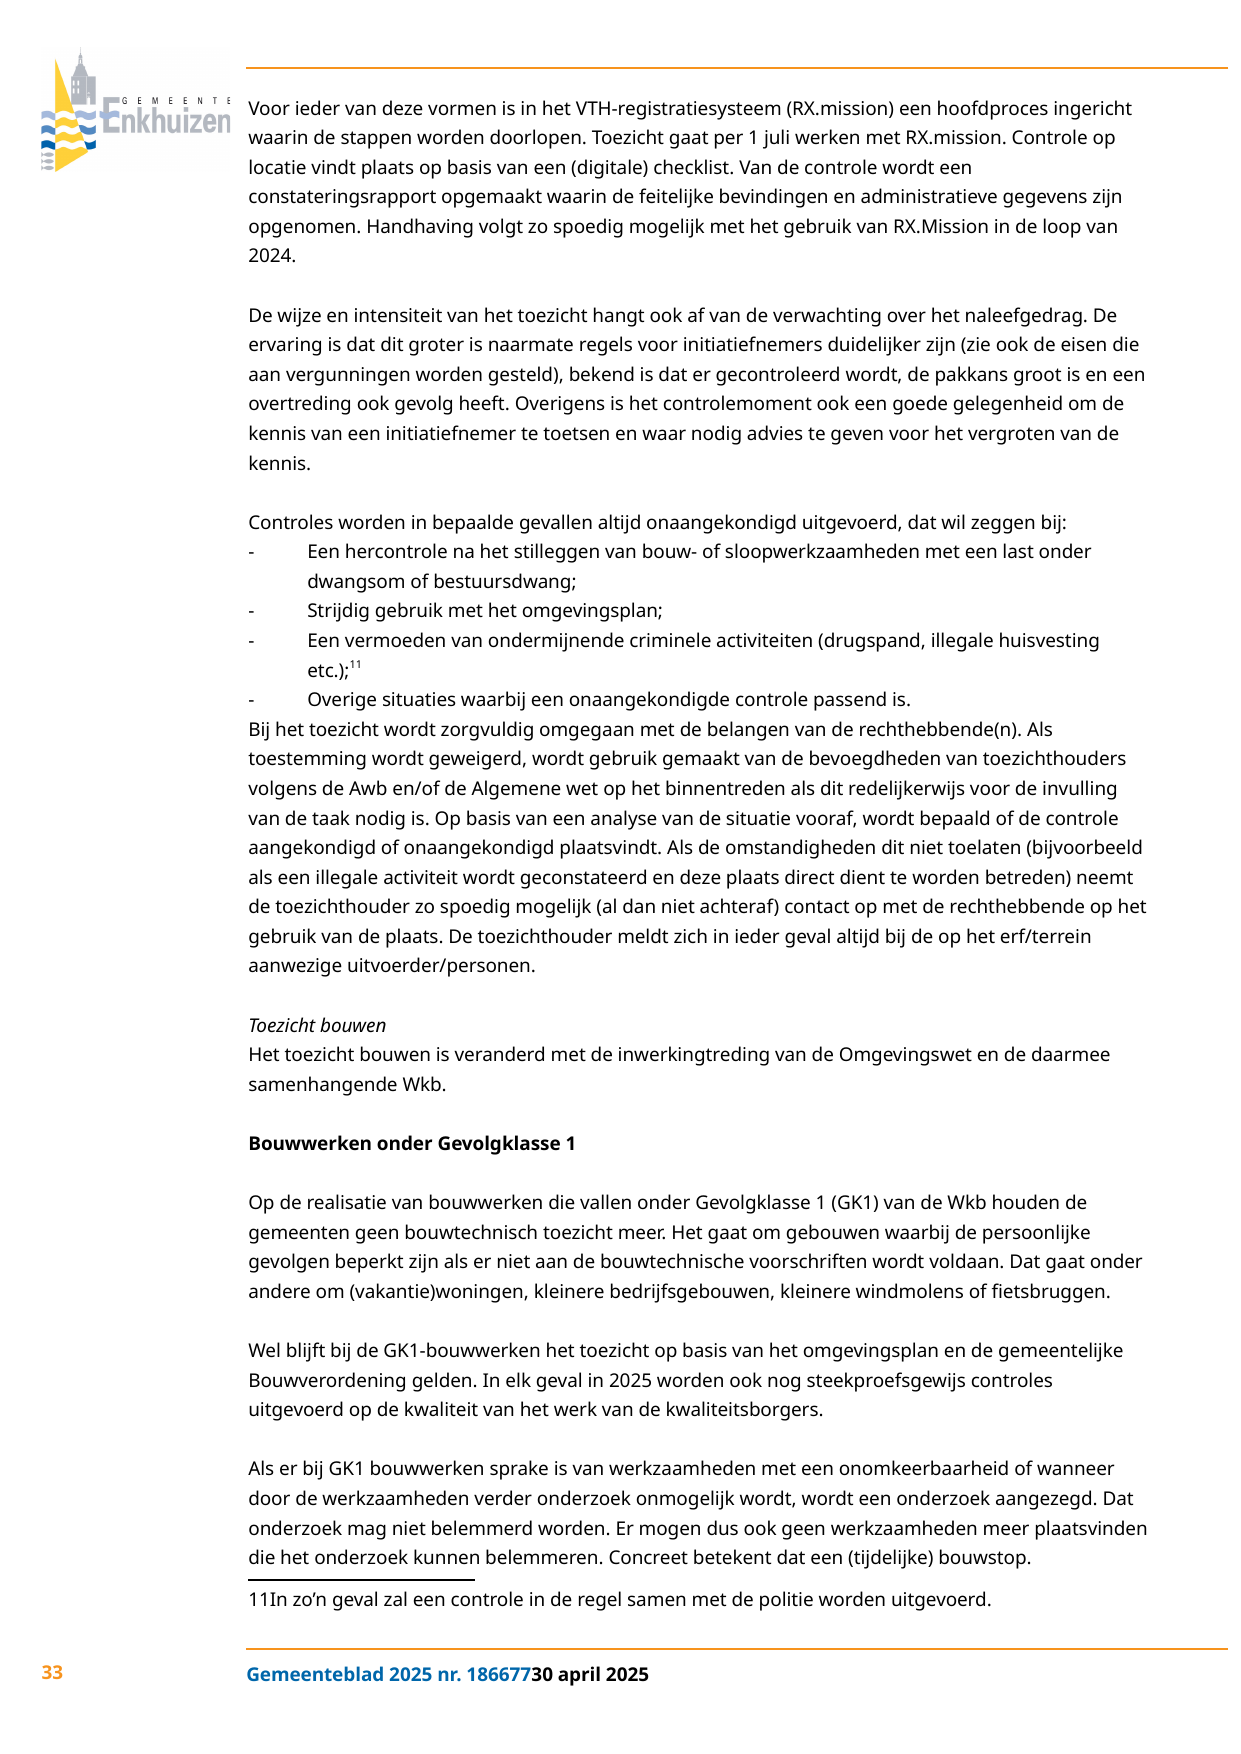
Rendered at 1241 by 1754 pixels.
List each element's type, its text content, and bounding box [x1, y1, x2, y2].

text Voor ieder van deze vormen is in het VTH-registratiesysteem (RX.mission) een hoofdproces ingericht waarin de stappen worden doorlopen. Toezicht gaat per 1 juli werken met RX.mission. Controle op locatie vindt plaats op basis van een (digitale) checklist. Van de controle wordt een constateringsrapport opgemaakt waarin de feitelijke bevindingen en administratieve gegevens zijn opgenomen. Handhaving volgt zo spoedig mogelijk met het gebruik van RX.Mission in de loop van 2024. [248, 95, 1152, 268]
text Wel blijft bij de GK1-bouwwerken het toezicht op basis van het omgevingsplan en de gemeentelijke Bouwverordening gelden. In elk geval in 2025 worden ook nog steekproefsgewijs controles uitgevoerd op de kwaliteit van het werk van de kwaliteitsborgers. [248, 1337, 1152, 1422]
text Als er bij GK1 bouwwerken sprake is van werkzaamheden met een onomkeerbaarheid of wanneer door de werkzaamheden verder onderzoek onmogelijk wordt, wordt een onderzoek aangezegd. Dat onderzoek mag niet belemmerd worden. Er mogen dus ook geen werkzaamheden meer plaatsvinden die het onderzoek kunnen belemmeren. Concreet betekent dat een (tijdelijke) bouwstop. [248, 1456, 1152, 1570]
list Een vermoeden van ondermijnende criminele activiteiten (drugspand, illegale huisvesting etc.); [248, 627, 1152, 683]
text De wijze en intensiteit van het toezicht hangt ook af van de verwachting over het naleefgedrag. De ervaring is dat dit groter is naarmate regels voor initiatiefnemers duidelijker zijn (zie ook de eisen die aan vergunningen worden gesteld), bekend is dat er gecontroleerd wordt, de pakkans groot is en een overtreding ook gevolg heeft. Overigens is het controlemoment ook een goede gelegenheid om de kennis van een initiatiefnemer te toetsen en waar nodig advies te geven voor het vergroten van de kennis. [248, 302, 1152, 476]
text Bouwwerken onder Gevolgklasse 1 [248, 1130, 1152, 1156]
text Toezicht bouwen [248, 1012, 1152, 1038]
text Op de realisatie van bouwwerken die vallen onder Gevolgklasse 1 (GK1) van de Wkb houden de gemeenten geen bouwtechnisch toezicht meer. Het gaat om gebouwen waarbij de persoonlijke gevolgen beperkt zijn als er niet aan de bouwtechnische voorschriften wordt voldaan. Dat gaat onder andere om (vakantie)woningen, kleinere bedrijfsgebouwen, kleinere windmolens of fietsbruggen. [248, 1189, 1152, 1304]
text Controles worden in bepaalde gevallen altijd onaangekondigd uitgevoerd, dat wil zeggen bij: [248, 509, 1152, 535]
picture [41, 47, 231, 172]
list Een hercontrole na het stilleggen van bouw- of sloopwerkzaamheden met een last onder dwangsom of bestuursdwang; [248, 538, 1152, 594]
text Bij het toezicht wordt zorgvuldig omgegaan met de belangen van de rechthebbende(n). Als toestemming wordt geweigerd, wordt gebruik gemaakt van de bevoegdheden van toezichthouders volgens de Awb en/of de Algemene wet op het binnentreden als dit redelijkerwijs voor de invulling van de taak nodig is. Op basis van een analyse van de situatie vooraf, wordt bepaald of de controle aangekondigd of onaangekondigd plaatsvindt. Als de omstandigheden dit niet toelaten (bijvoorbeeld als een illegale activiteit wordt geconstateerd en deze plaats direct dient te worden betreden) neemt de toezichthouder zo spoedig mogelijk (al dan niet achteraf) contact op met de rechthebbende op het gebruik van de plaats. De toezichthouder meldt zich in ieder geval altijd bij de op het erf/terrein aanwezige uitvoerder/personen. [248, 716, 1152, 978]
list In zo’n geval zal een controle in de regel samen met de politie worden uitgevoerd. [248, 1586, 1152, 1612]
list Overige situaties waarbij een onaangekondigde controle passend is. [248, 686, 1152, 712]
text Het toezicht bouwen is veranderd met de inwerkingtreding van de Omgevingswet en de daarmee samenhangende Wkb. [248, 1041, 1152, 1097]
list Strijdig gebruik met het omgevingsplan; [248, 598, 1152, 623]
